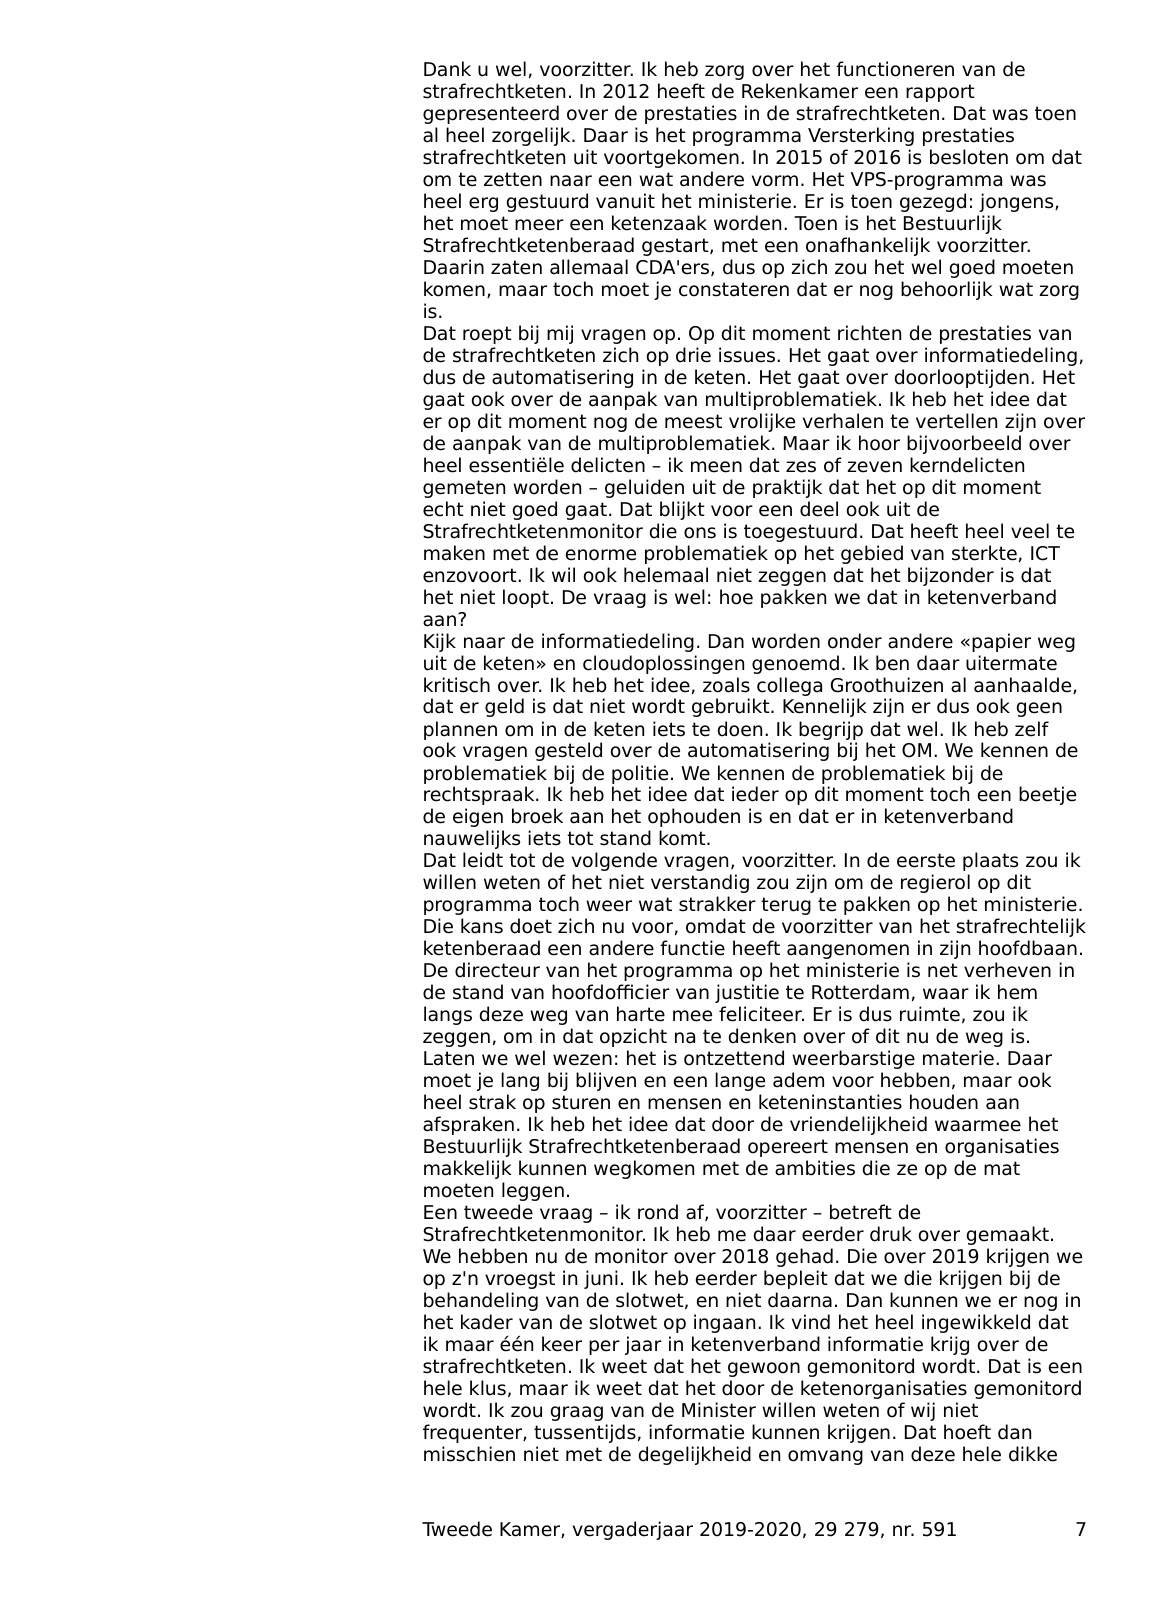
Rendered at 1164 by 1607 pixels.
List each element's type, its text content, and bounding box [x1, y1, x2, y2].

text Dat leidt tot de volgende vragen, voorzitter. In de eerste plaats zou ik willen weten of het niet verstandig zou zijn om de regierol op dit programma toch weer wat strakker terug te pakken op het ministerie. Die kans doet zich nu voor, omdat de voorzitter van het strafrechtelijk ketenberaad een andere functie heeft aangenomen in zijn hoofdbaan. De directeur van het programma op het ministerie is net verheven in de stand van hoofdofficier van justitie te Rotterdam, waar ik hem langs deze weg van harte mee feliciteer. Er is dus ruimte, zou ik zeggen, om in dat opzicht na te denken over of dit nu de weg is. Laten we wel wezen: het is ontzettend weerbarstige materie. Daar moet je lang bij blijven en een lange adem voor hebben, maar ook heel strak op sturen en mensen en keteninstanties houden aan afspraken. Ik heb het idee dat door de vriendelijkheid waarmee het Bestuurlijk Strafrechtketenberaad opereert mensen en organisaties makkelijk kunnen wegkomen met de ambities die ze op de mat moeten leggen. [422, 850, 1087, 1202]
text Dank u wel, voorzitter. Ik heb zorg over het functioneren van de strafrechtketen. In 2012 heeft de Rekenkamer een rapport gepresenteerd over de prestaties in de strafrechtketen. Dat was toen al heel zorgelijk. Daar is het programma Versterking prestaties strafrechtketen uit voortgekomen. In 2015 of 2016 is besloten om dat om te zetten naar een wat andere vorm. Het VPS-programma was heel erg gestuurd vanuit het ministerie. Er is toen gezegd: jongens, het moet meer een ketenzaak worden. Toen is het Bestuurlijk Strafrechtketenberaad gestart, met een onafhankelijk voorzitter. Daarin zaten allemaal CDA'ers, dus op zich zou het wel goed moeten komen, maar toch moet je constateren dat er nog behoorlijk wat zorg is. [422, 59, 1087, 323]
text Kijk naar de informatiedeling. Dan worden onder andere «papier weg uit de keten» en cloudoplossingen genoemd. Ik ben daar uitermate kritisch over. Ik heb het idee, zoals collega Groothuizen al aanhaalde, dat er geld is dat niet wordt gebruikt. Kennelijk zijn er dus ook geen plannen om in de keten iets te doen. Ik begrijp dat wel. Ik heb zelf ook vragen gesteld over de automatisering bij het OM. We kennen de problematiek bij de politie. We kennen de problematiek bij de rechtspraak. Ik heb het idee dat ieder op dit moment toch een beetje de eigen broek aan het ophouden is en dat er in ketenverband nauwelijks iets tot stand komt. [422, 631, 1087, 850]
text Een tweede vraag – ik rond af, voorzitter – betreft de Strafrechtketenmonitor. Ik heb me daar eerder druk over gemaakt. We hebben nu de monitor over 2018 gehad. Die over 2019 krijgen we op z'n vroegst in juni. Ik heb eerder bepleit dat we die krijgen bij de behandeling van de slotwet, en niet daarna. Dan kunnen we er nog in het kader van de slotwet op ingaan. Ik vind het heel ingewikkeld dat ik maar één keer per jaar in ketenverband informatie krijg over de strafrechtketen. Ik weet dat het gewoon gemonitord wordt. Dat is een hele klus, maar ik weet dat het door de ketenorganisaties gemonitord wordt. Ik zou graag van de Minister willen weten of wij niet frequenter, tussentijds, informatie kunnen krijgen. Dat hoeft dan misschien niet met de degelijkheid en omvang van deze hele dikke [422, 1202, 1087, 1466]
text Dat roept bij mij vragen op. Op dit moment richten de prestaties van de strafrechtketen zich op drie issues. Het gaat over informatiedeling, dus de automatisering in de keten. Het gaat over doorlooptijden. Het gaat ook over de aanpak van multiproblematiek. Ik heb het idee dat er op dit moment nog de meest vrolijke verhalen te vertellen zijn over de aanpak van de multiproblematiek. Maar ik hoor bijvoorbeeld over heel essentiële delicten – ik meen dat zes of zeven kerndelicten gemeten worden – geluiden uit de praktijk dat het op dit moment echt niet goed gaat. Dat blijkt voor een deel ook uit de Strafrechtketenmonitor die ons is toegestuurd. Dat heeft heel veel te maken met de enorme problematiek op het gebied van sterkte, ICT enzovoort. Ik wil ook helemaal niet zeggen dat het bijzonder is dat het niet loopt. De vraag is wel: hoe pakken we dat in ketenverband aan? [422, 323, 1087, 631]
